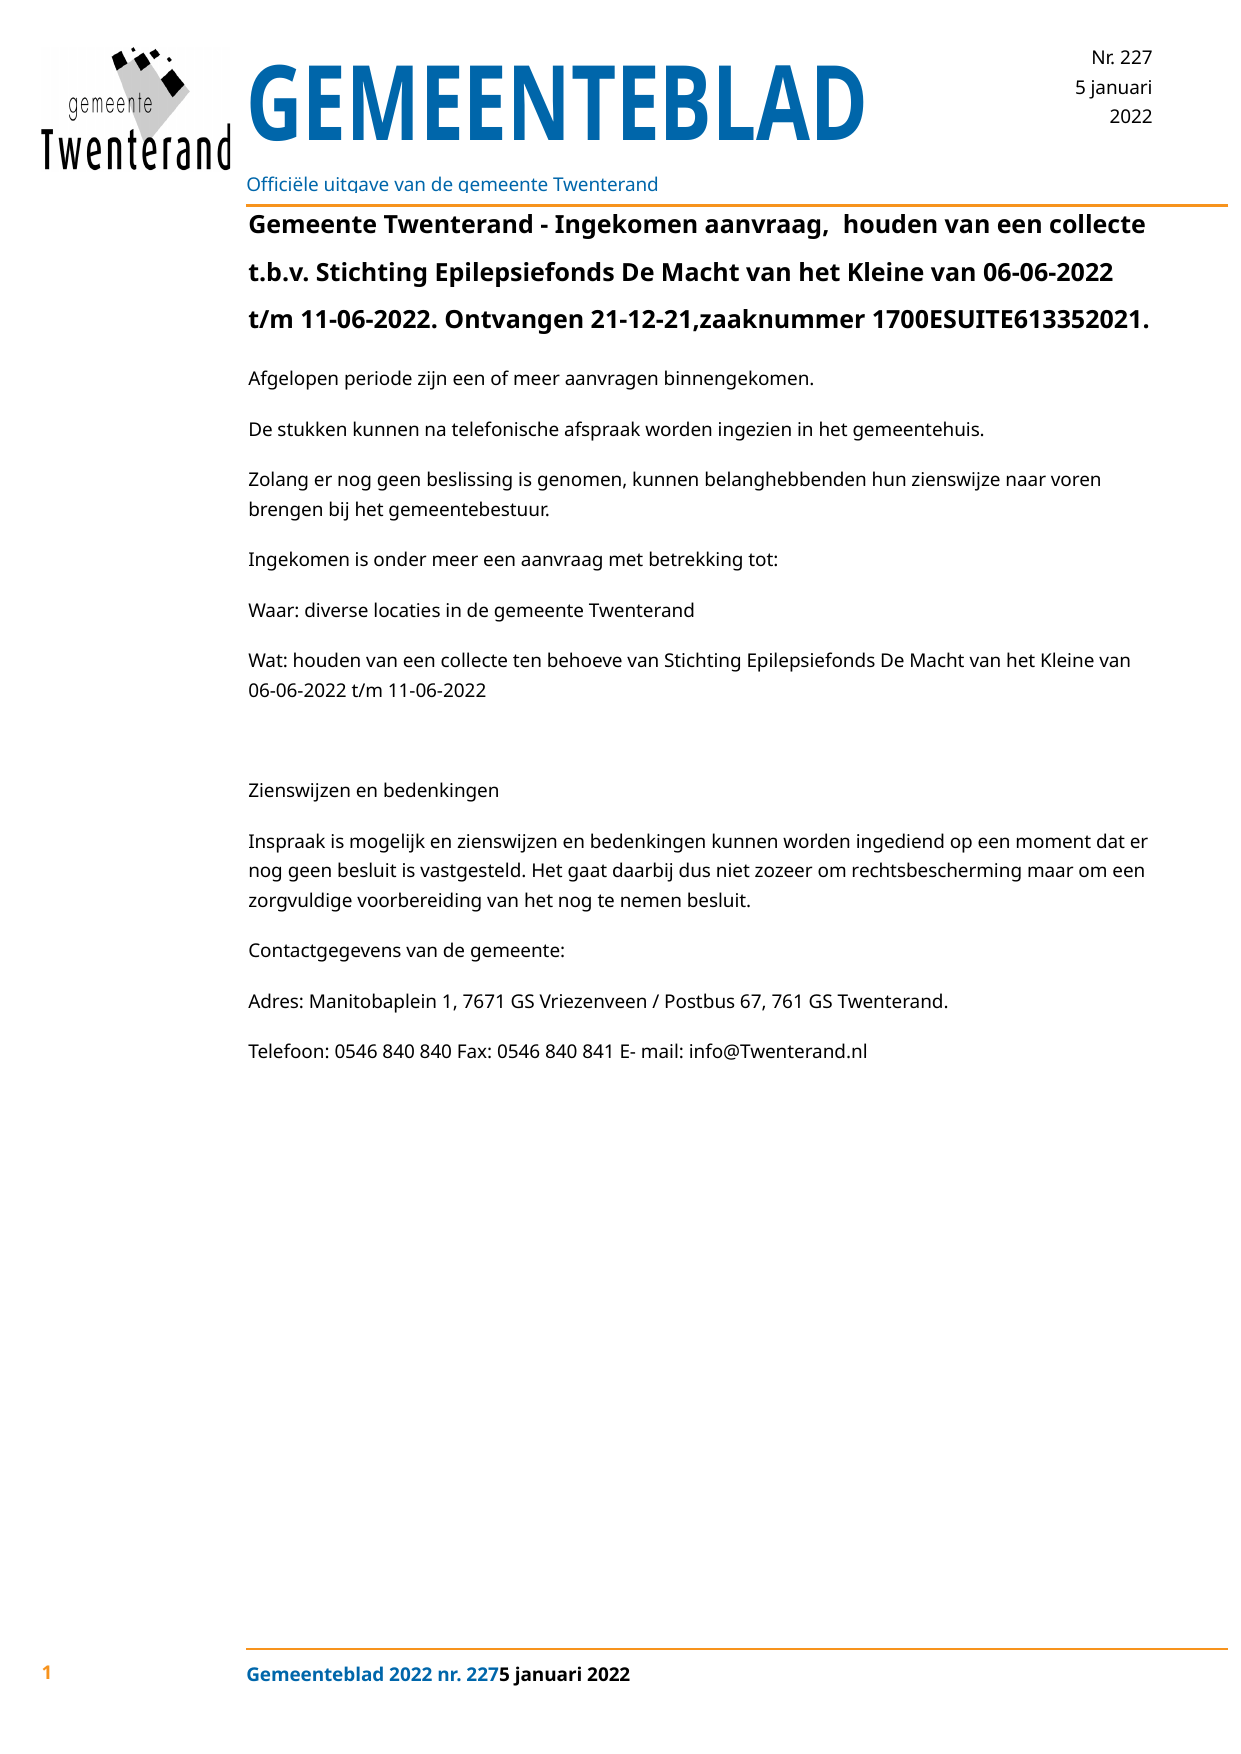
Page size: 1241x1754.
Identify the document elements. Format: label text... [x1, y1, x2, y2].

text Zienswijzen en bedenkingen [248, 778, 1152, 803]
picture [41, 47, 231, 172]
text Afgelopen periode zijn een of meer aanvragen binnengekomen. [248, 366, 1152, 391]
text Zolang er nog geen beslissing is genomen, kunnen belanghebbenden hun zienswijze naar voren brengen bij het gemeentebestuur. [248, 466, 1152, 522]
text Telefoon: 0546 840 840 Fax: 0546 840 841 E- mail: info@Twenterand.nl [248, 1038, 1152, 1064]
text Ingekomen is onder meer een aanvraag met betrekking tot: [248, 546, 1152, 572]
text Adres: Manitobaplein 1, 7671 GS Vriezenveen / Postbus 67, 761 GS Twenterand. [248, 988, 1152, 1014]
text Contactgegevens van de gemeente: [248, 938, 1152, 963]
text Gemeente Twenterand - Ingekomen aanvraag, houden van een collecte t.b.v. Stichting Epilepsiefonds De Macht van het Kleine van 06-06-2022 t/m 11-06-2022. Ontvangen 21-12-21,zaaknummer 1700ESUITE613352021. [248, 207, 1152, 336]
text Inspraak is mogelijk en zienswijzen en bedenkingen kunnen worden ingediend op een moment dat er nog geen besluit is vastgesteld. Het gaat daarbij dus niet zozeer om rechtsbescherming maar om een zorgvuldige voorbereiding van het nog te nemen besluit. [248, 828, 1152, 913]
text Wat: houden van een collecte ten behoeve van Stichting Epilepsiefonds De Macht van het Kleine van 06-06-2022 t/m 11-06-2022 [248, 647, 1152, 702]
text Waar: diverse locaties in de gemeente Twenterand [248, 597, 1152, 622]
text De stukken kunnen na telefonische afspraak worden ingezien in het gemeentehuis. [248, 416, 1152, 442]
